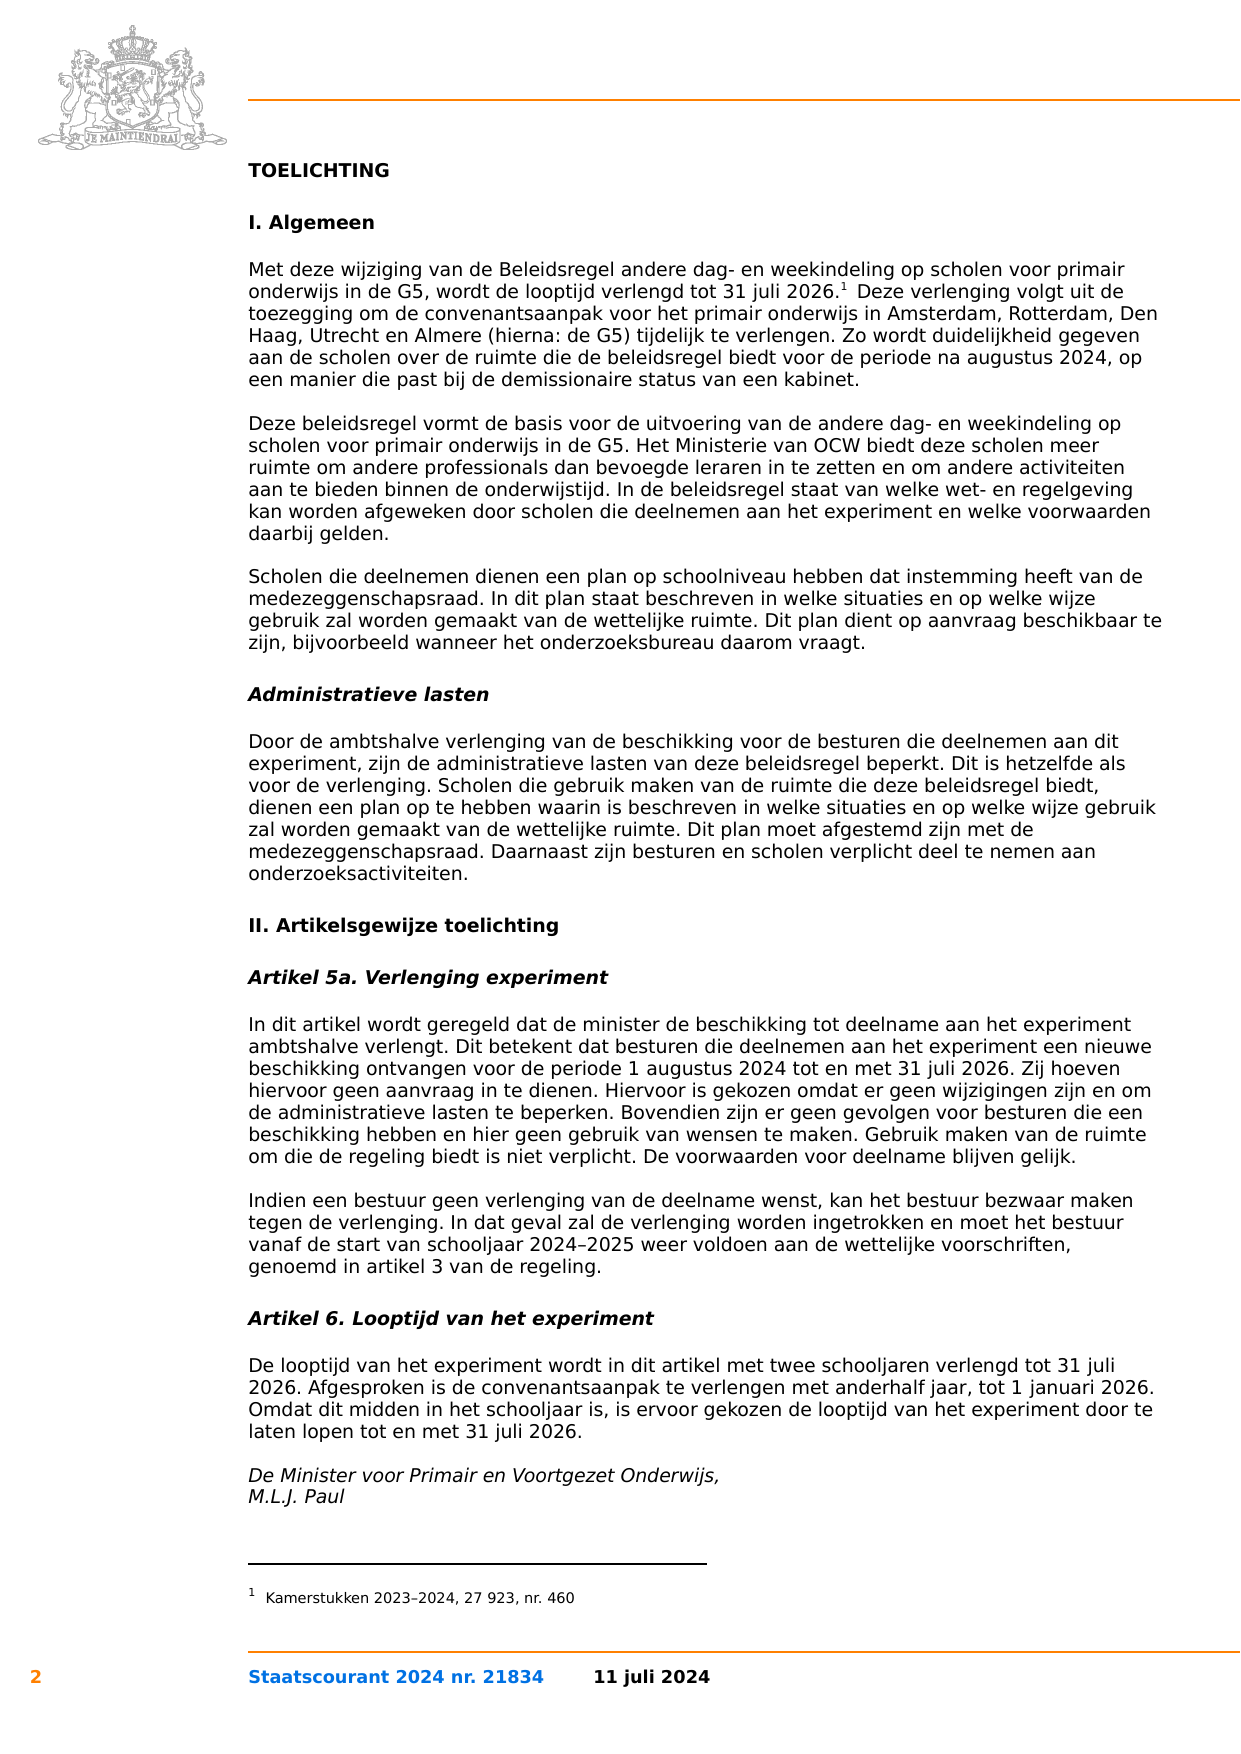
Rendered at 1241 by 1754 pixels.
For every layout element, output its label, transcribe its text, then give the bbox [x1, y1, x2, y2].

picture [38, 25, 227, 150]
text De Minister voor Primair en Voortgezet Onderwijs, M.L.J. Paul [248, 1464, 1163, 1508]
text De looptijd van het experiment wordt in dit artikel met twee schooljaren verlengd tot 31 juli 2026. Afgesproken is de convenantsaanpak te verlengen met anderhalf jaar, tot 1 januari 2026. Omdat dit midden in het schooljaar is, is ervoor gekozen de looptijd van het experiment door te laten lopen tot en met 31 juli 2026. [248, 1355, 1163, 1443]
text Scholen die deelnemen dienen een plan op schoolniveau hebben dat instemming heeft van de medezeggenschapsraad. In dit plan staat beschreven in welke situaties en op welke wijze gebruik zal worden gemaakt van de wettelijke ruimte. Dit plan dient op aanvraag beschikbaar te zijn, bijvoorbeeld wanneer het onderzoeksbureau daarom vraagt. [248, 566, 1163, 654]
text Deze beleidsregel vormt de basis voor de uitvoering van de andere dag- en weekindeling op scholen voor primair onderwijs in de G5. Het Ministerie van OCW biedt deze scholen meer ruimte om andere professionals dan bevoegde leraren in te zetten en om andere activiteiten aan te bieden binnen de onderwijstijd. In de beleidsregel staat van welke wet- en regelgeving kan worden afgeweken door scholen die deelnemen aan het experiment en welke voorwaarden daarbij gelden. [248, 413, 1163, 544]
text Indien een bestuur geen verlenging van de deelname wenst, kan het bestuur bezwaar maken tegen de verlenging. In dat geval zal de verlenging worden ingetrokken en moet het bestuur vanaf de start van schooljaar 2024–2025 weer voldoen aan de wettelijke voorschriften, genoemd in artikel 3 van de regeling. [248, 1190, 1163, 1278]
subtitle Artikel 5a. Verlenging experiment [248, 967, 1163, 989]
subtitle II. Artikelsgewijze toelichting [248, 915, 1163, 937]
subtitle I. Algemeen [248, 212, 1163, 234]
subtitle Artikel 6. Looptijd van het experiment [248, 1308, 1163, 1330]
text Door de ambtshalve verlenging van de beschikking voor de besturen die deelnemen aan dit experiment, zijn de administratieve lasten van deze beleidsregel beperkt. Dit is hetzelfde als voor de verlenging. Scholen die gebruik maken van de ruimte die deze beleidsregel biedt, dienen een plan op te hebben waarin is beschreven in welke situaties en op welke wijze gebruik zal worden gemaakt van de wettelijke ruimte. Dit plan moet afgestemd zijn met de medezeggenschapsraad. Daarnaast zijn besturen en scholen verplicht deel te nemen aan onderzoeksactiviteiten. [248, 731, 1163, 885]
text Met deze wijziging van de Beleidsregel andere dag- en weekindeling op scholen voor primair onderwijs in de G5, wordt de looptijd verlengd tot 31 juli 2026. Deze verlenging volgt uit de toezegging om de convenantsaanpak voor het primair onderwijs in Amsterdam, Rotterdam, Den Haag, Utrecht en Almere (hierna: de G5) tijdelijk te verlengen. Zo wordt duidelijkheid gegeven aan de scholen over de ruimte die de beleidsregel biedt voor de periode na augustus 2024, op een manier die past bij de demissionaire status van een kabinet. [248, 259, 1163, 391]
subtitle Administratieve lasten [248, 684, 1163, 706]
text Kamerstukken 2023–2024, 27 923, nr. 460 [248, 1586, 1163, 1608]
text In dit artikel wordt geregeld dat de minister de beschikking tot deelname aan het experiment ambtshalve verlengt. Dit betekent dat besturen die deelnemen aan het experiment een nieuwe beschikking ontvangen voor de periode 1 augustus 2024 tot en met 31 juli 2026. Zij hoeven hiervoor geen aanvraag in te dienen. Hiervoor is gekozen omdat er geen wijzigingen zijn en om de administratieve lasten te beperken. Bovendien zijn er geen gevolgen voor besturen die een beschikking hebben en hier geen gebruik van wensen te maken. Gebruik maken van de ruimte om die de regeling biedt is niet verplicht. De voorwaarden voor deelname blijven gelijk. [248, 1014, 1163, 1168]
subtitle TOELICHTING [248, 160, 1163, 182]
